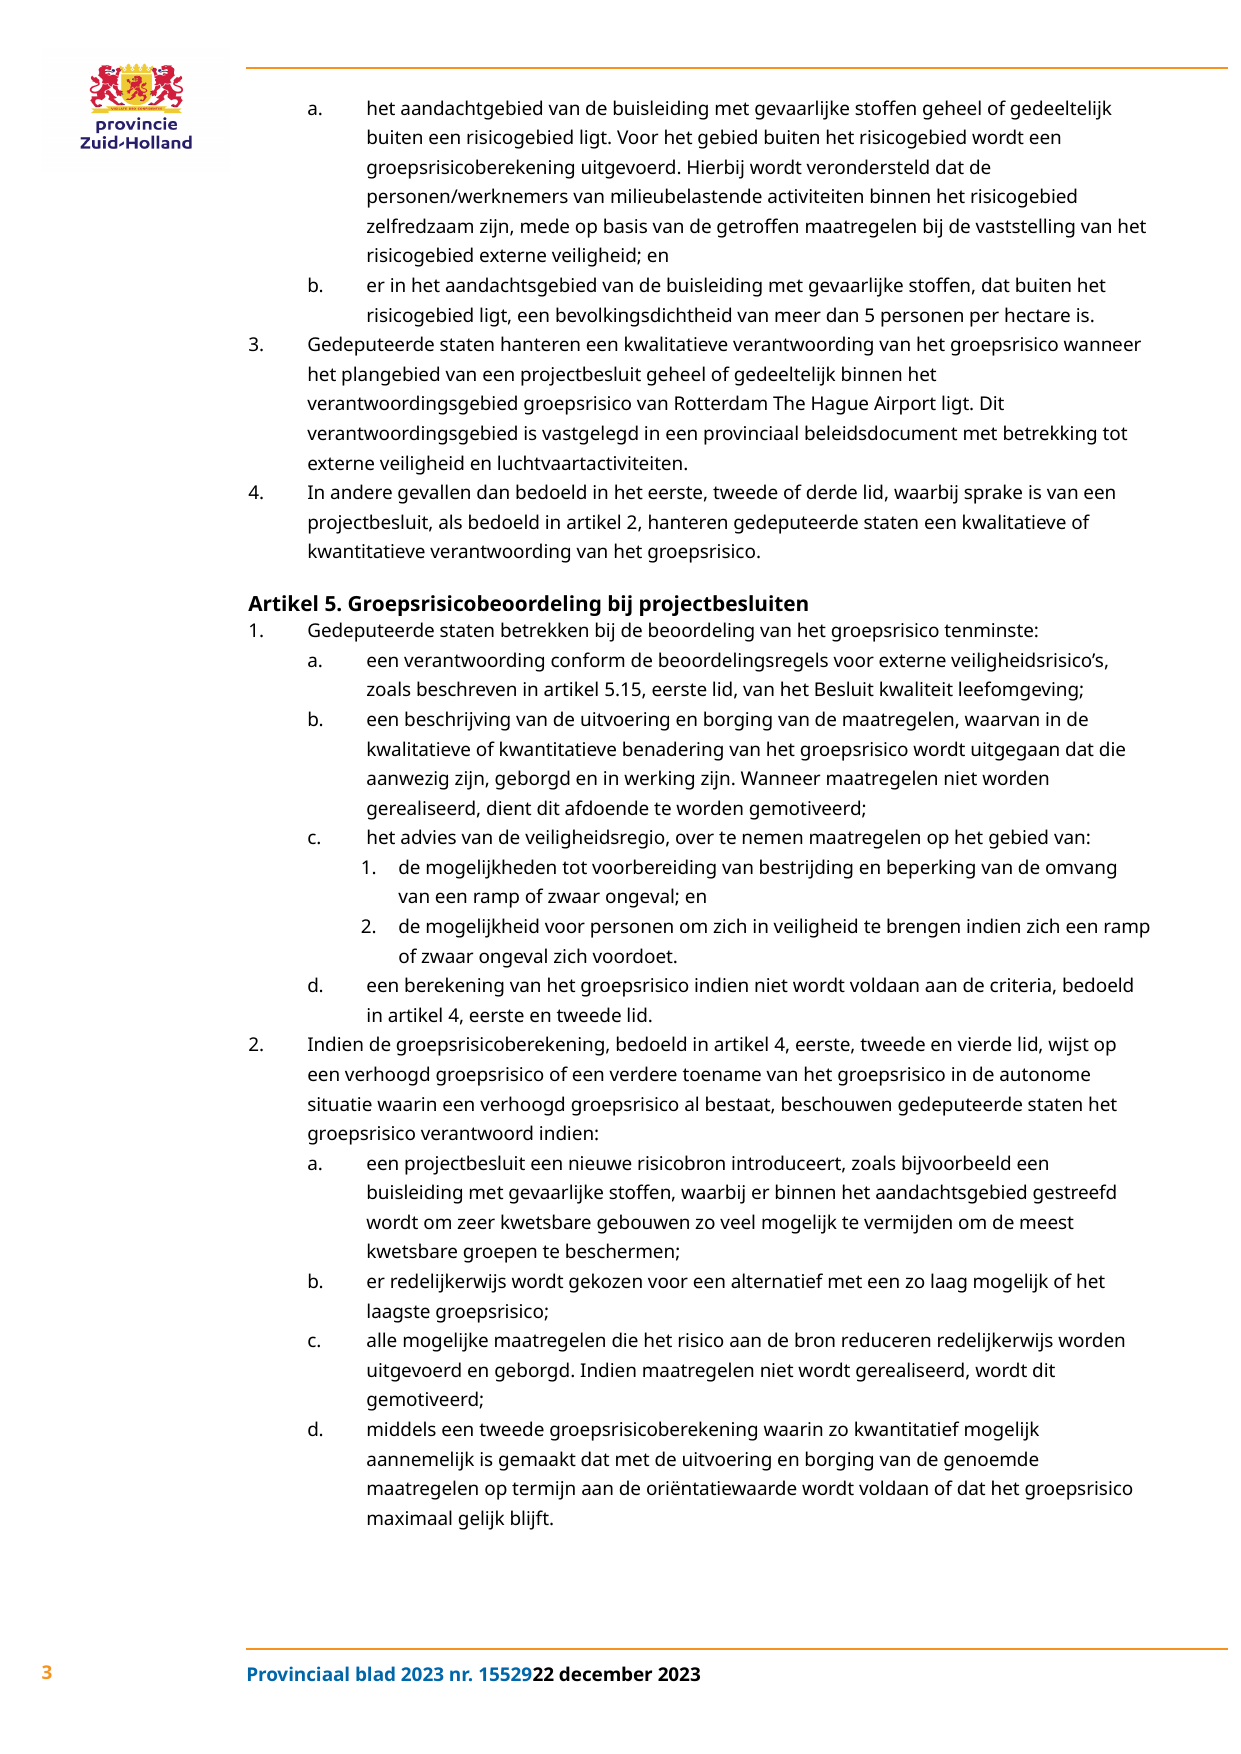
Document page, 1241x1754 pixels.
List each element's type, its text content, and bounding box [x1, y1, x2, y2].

list In andere gevallen dan bedoeld in het eerste, tweede of derde lid, waarbij sprake is van een projectbesluit, als bedoeld in artikel 2, hanteren gedeputeerde staten een kwalitatieve of kwantitatieve verantwoording van het groepsrisico. [248, 479, 1152, 564]
list er in het aandachtsgebied van de buisleiding met gevaarlijke stoffen, dat buiten het risicogebied ligt, een bevolkingsdichtheid van meer dan 5 personen per hectare is. [307, 272, 1152, 328]
picture [41, 47, 231, 172]
list Gedeputeerde staten hanteren een kwalitatieve verantwoording van het groepsrisico wanneer het plangebied van een projectbesluit geheel of gedeeltelijk binnen het verantwoordingsgebied groepsrisico van Rotterdam The Hague Airport ligt. Dit verantwoordingsgebied is vastgelegd in een provinciaal beleidsdocument met betrekking tot externe veiligheid en luchtvaartactiviteiten. [248, 331, 1152, 476]
list middels een tweede groepsrisicoberekening waarin zo kwantitatief mogelijk aannemelijk is gemaakt dat met de uitvoering en borging van de genoemde maatregelen op termijn aan de oriëntatiewaarde wordt voldaan of dat het groepsrisico maximaal gelijk blijft. [307, 1416, 1152, 1531]
list een verantwoording conform de beoordelingsregels voor externe veiligheidsrisico’s, zoals beschreven in artikel 5.15, eerste lid, van het Besluit kwaliteit leefomgeving; [307, 647, 1152, 702]
list de mogelijkheid voor personen om zich in veiligheid te brengen indien zich een ramp of zwaar ongeval zich voordoet. [361, 913, 1152, 968]
list er redelijkerwijs wordt gekozen voor een alternatief met een zo laag mogelijk of het laagste groepsrisico; [307, 1268, 1152, 1323]
list Gedeputeerde staten betrekken bij de beoordeling van het groepsrisico tenminste: [248, 617, 1152, 643]
list Indien de groepsrisicoberekening, bedoeld in artikel 4, eerste, tweede en vierde lid, wijst op een verhoogd groepsrisico of een verdere toename van het groepsrisico in de autonome situatie waarin een verhoogd groepsrisico al bestaat, beschouwen gedeputeerde staten het groepsrisico verantwoord indien: [248, 1032, 1152, 1146]
text Artikel 5. Groepsrisicobeoordeling bij projectbesluiten [248, 589, 1152, 617]
list een beschrijving van de uitvoering en borging van de maatregelen, waarvan in de kwalitatieve of kwantitatieve benadering van het groepsrisico wordt uitgegaan dat die aanwezig zijn, geborgd en in werking zijn. Wanneer maatregelen niet worden gerealiseerd, dient dit afdoende te worden gemotiveerd; [307, 706, 1152, 821]
list alle mogelijke maatregelen die het risico aan de bron reduceren redelijkerwijs worden uitgevoerd en geborgd. Indien maatregelen niet wordt gerealiseerd, wordt dit gemotiveerd; [307, 1327, 1152, 1412]
list een projectbesluit een nieuwe risicobron introduceert, zoals bijvoorbeeld een buisleiding met gevaarlijke stoffen, waarbij er binnen het aandachtsgebied gestreefd wordt om zeer kwetsbare gebouwen zo veel mogelijk te vermijden om de meest kwetsbare groepen te beschermen; [307, 1150, 1152, 1264]
list het advies van de veiligheidsregio, over te nemen maatregelen op het gebied van: [307, 824, 1152, 850]
list de mogelijkheden tot voorbereiding van bestrijding en beperking van de omvang van een ramp of zwaar ongeval; en [361, 854, 1152, 909]
list een berekening van het groepsrisico indien niet wordt voldaan aan de criteria, bedoeld in artikel 4, eerste en tweede lid. [307, 972, 1152, 1028]
list het aandachtgebied van de buisleiding met gevaarlijke stoffen geheel of gedeeltelijk buiten een risicogebied ligt. Voor het gebied buiten het risicogebied wordt een groepsrisicoberekening uitgevoerd. Hierbij wordt verondersteld dat de personen/werknemers van milieubelastende activiteiten binnen het risicogebied zelfredzaam zijn, mede op basis van de getroffen maatregelen bij de vaststelling van het risicogebied externe veiligheid; en [307, 95, 1152, 268]
